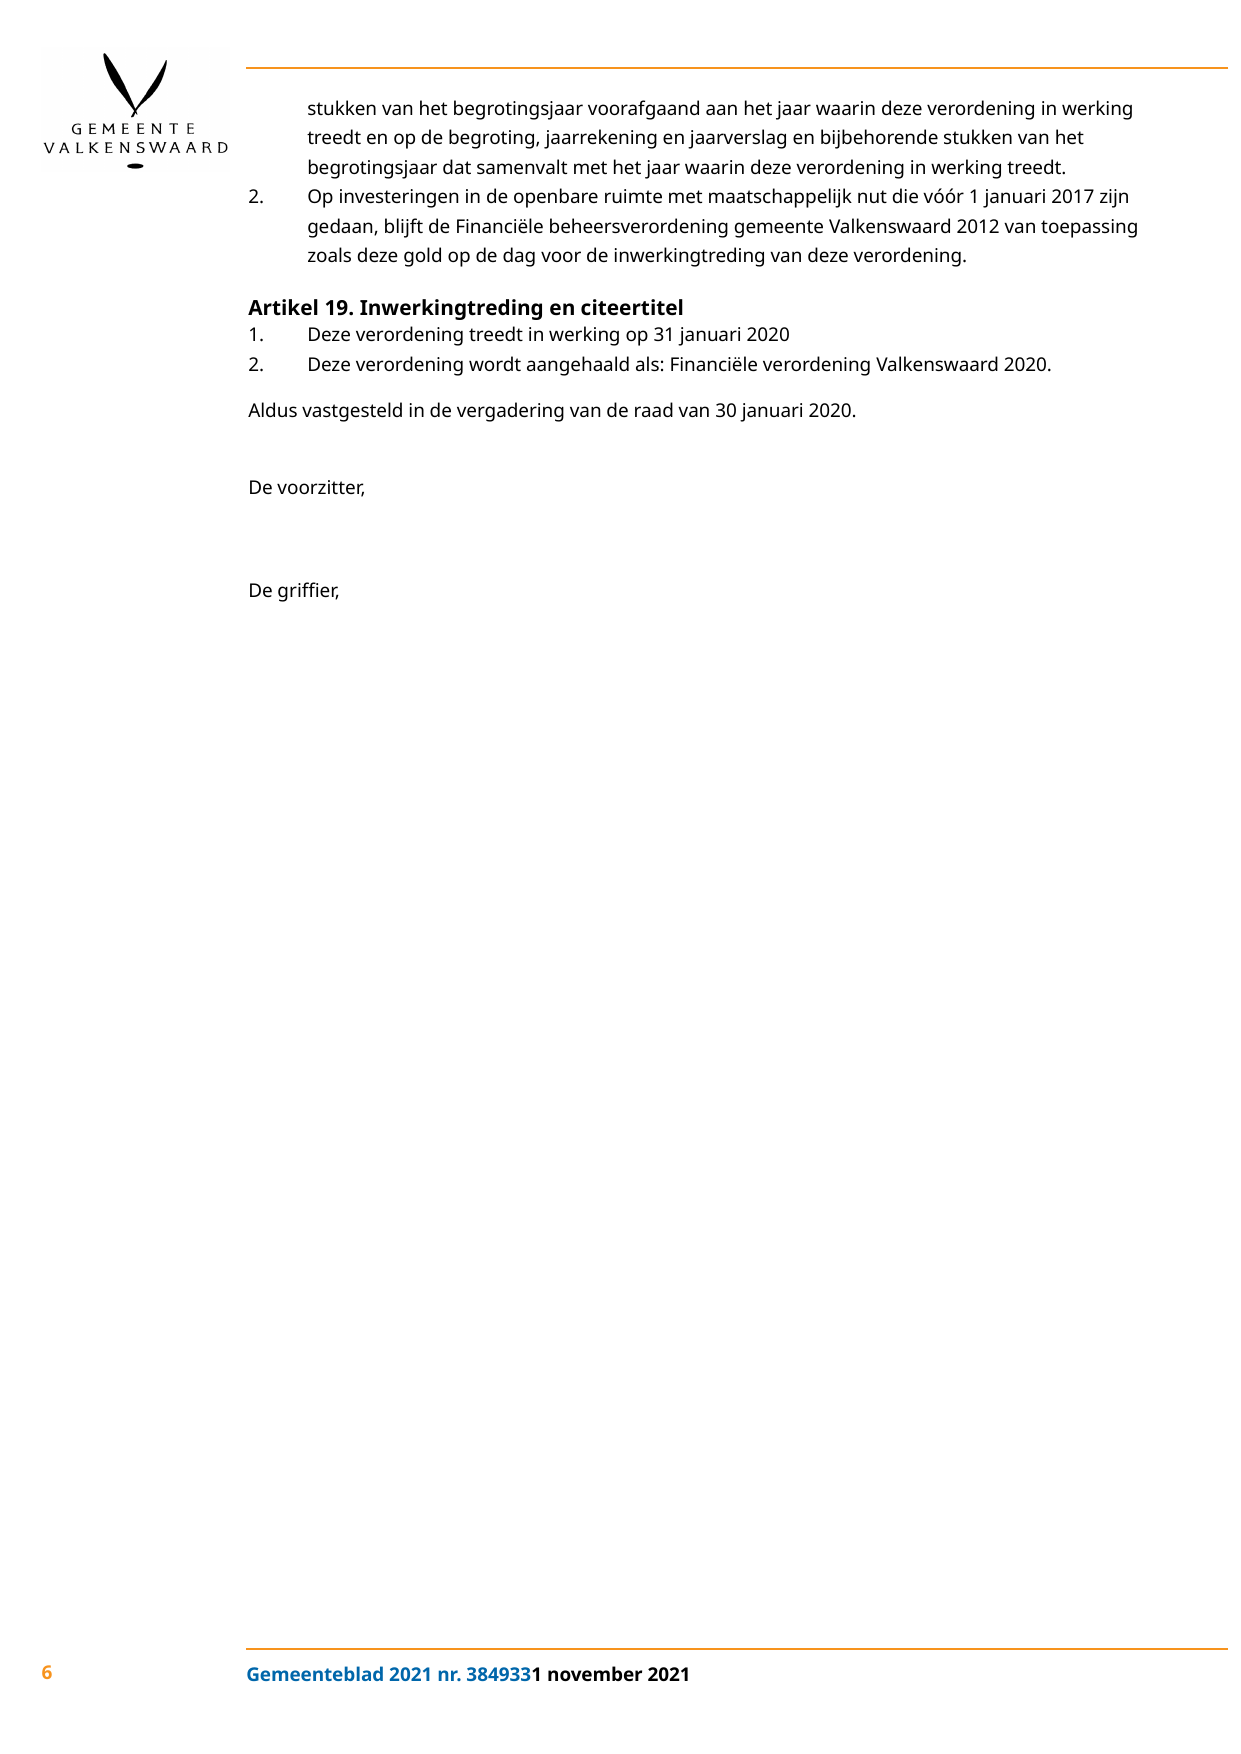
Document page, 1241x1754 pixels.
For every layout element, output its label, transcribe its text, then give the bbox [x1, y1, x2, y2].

text Aldus vastgesteld in de vergadering van de raad van 30 januari 2020. [248, 397, 1152, 422]
list Deze verordening treedt in werking op 31 januari 2020 [248, 322, 1152, 347]
picture [41, 47, 231, 172]
text Artikel 19. Inwerkingtreding en citeertitel [248, 293, 1152, 322]
text De griffier, [248, 577, 1152, 603]
list Op investeringen in de openbare ruimte met maatschappelijk nut die vóór 1 januari 2017 zijn gedaan, blijft de Financiële beheersverordening gemeente Valkenswaard 2012 van toepassing zoals deze gold op de dag voor de inwerkingtreding van deze verordening. [248, 183, 1152, 268]
list Deze verordening wordt aangehaald als: Financiële verordening Valkenswaard 2020. [248, 351, 1152, 377]
text De voorzitter, [248, 474, 1152, 500]
list stukken van het begrotingsjaar voorafgaand aan het jaar waarin deze verordening in werking treedt en op de begroting, jaarrekening en jaarverslag en bijbehorende stukken van het begrotingsjaar dat samenvalt met het jaar waarin deze verordening in werking treedt. [248, 95, 1152, 180]
